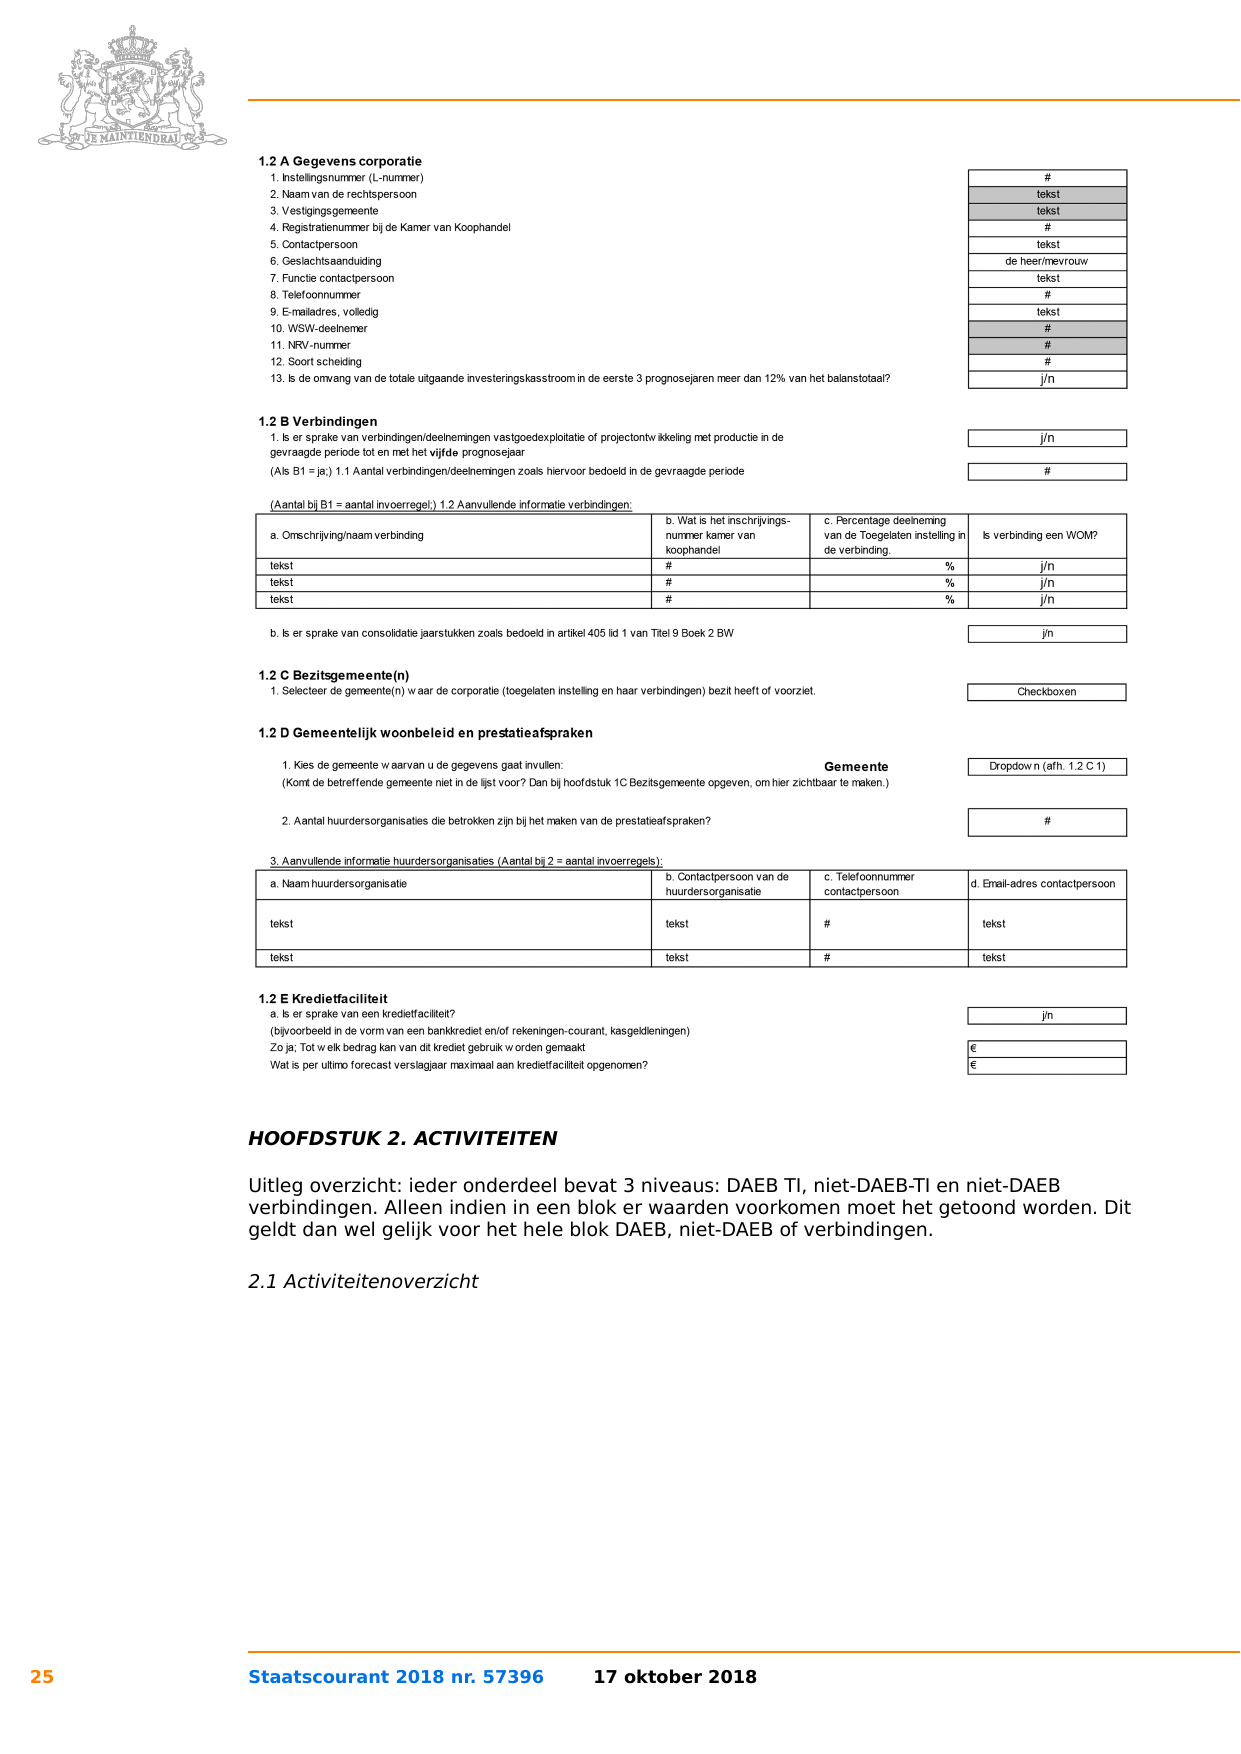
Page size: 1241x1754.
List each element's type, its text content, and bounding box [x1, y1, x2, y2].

subtitle 2.1 Activiteitenoverzicht [248, 1271, 1163, 1293]
picture [38, 25, 227, 150]
picture [248, 155, 1134, 1077]
text Uitleg overzicht: ieder onderdeel bevat 3 niveaus: DAEB TI, niet-DAEB-TI en niet-DAEB verbindingen. Alleen indien in een blok er waarden voorkomen moet het getoond worden. Dit geldt dan wel gelijk voor het hele blok DAEB, niet-DAEB of verbindingen. [248, 1175, 1163, 1241]
subtitle HOOFDSTUK 2. ACTIVITEITEN [248, 1128, 1163, 1150]
